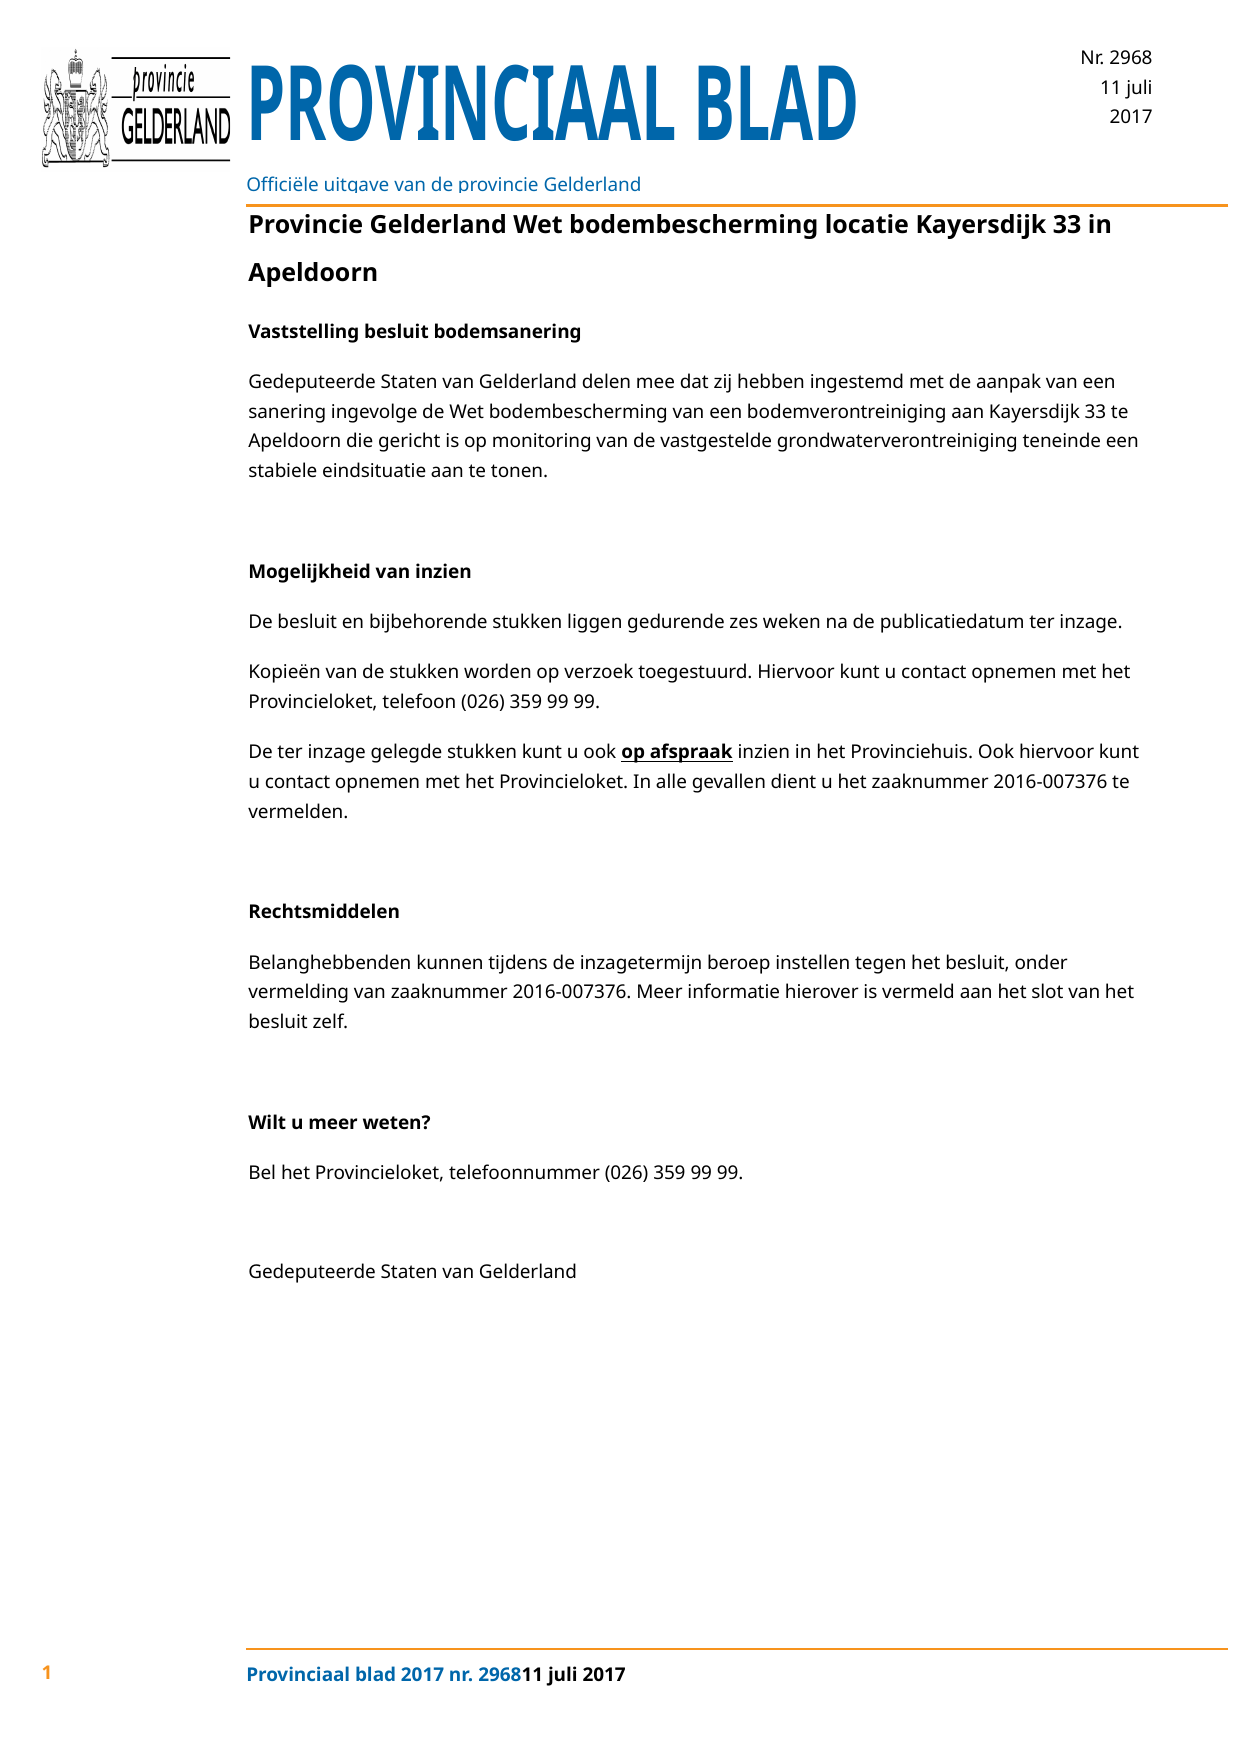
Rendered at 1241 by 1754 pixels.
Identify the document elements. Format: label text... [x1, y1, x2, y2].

text Provincie Gelderland Wet bodembescherming locatie Kayersdijk 33 in Apeldoorn [248, 207, 1152, 288]
text Rechtsmiddelen [248, 899, 1152, 924]
text Kopieën van de stukken worden op verzoek toegestuurd. Hiervoor kunt u contact opnemen met het Provincieloket, telefoon (026) 359 99 99. [248, 659, 1152, 714]
text Belanghebbenden kunnen tijdens de inzagetermijn beroep instellen tegen het besluit, onder vermelding van zaaknummer 2016-007376. Meer informatie hierover is vermeld aan het slot van het besluit zelf. [248, 949, 1152, 1034]
text Vaststelling besluit bodemsanering [248, 318, 1152, 344]
text Bel het Provincieloket, telefoonnummer (026) 359 99 99. [248, 1159, 1152, 1185]
text De besluit en bijbehorende stukken liggen gedurende zes weken na de publicatiedatum ter inzage. [248, 608, 1152, 634]
picture [41, 47, 231, 172]
text Wilt u meer weten? [248, 1109, 1152, 1135]
text Gedeputeerde Staten van Gelderland [248, 1258, 1152, 1283]
text Mogelijkheid van inzien [248, 558, 1152, 584]
text De ter inzage gelegde stukken kunt u ook op afspraak inzien in het Provinciehuis. Ook hiervoor kunt u contact opnemen met het Provincieloket. In alle gevallen dient u het zaaknummer 2016-007376 te vermelden. [248, 739, 1152, 824]
text Gedeputeerde Staten van Gelderland delen mee dat zij hebben ingestemd met de aanpak van een sanering ingevolge de Wet bodembescherming van een bodemverontreiniging aan Kayersdijk 33 te Apeldoorn die gericht is op monitoring van de vastgestelde grondwaterverontreiniging teneinde een stabiele eindsituatie aan te tonen. [248, 368, 1152, 483]
